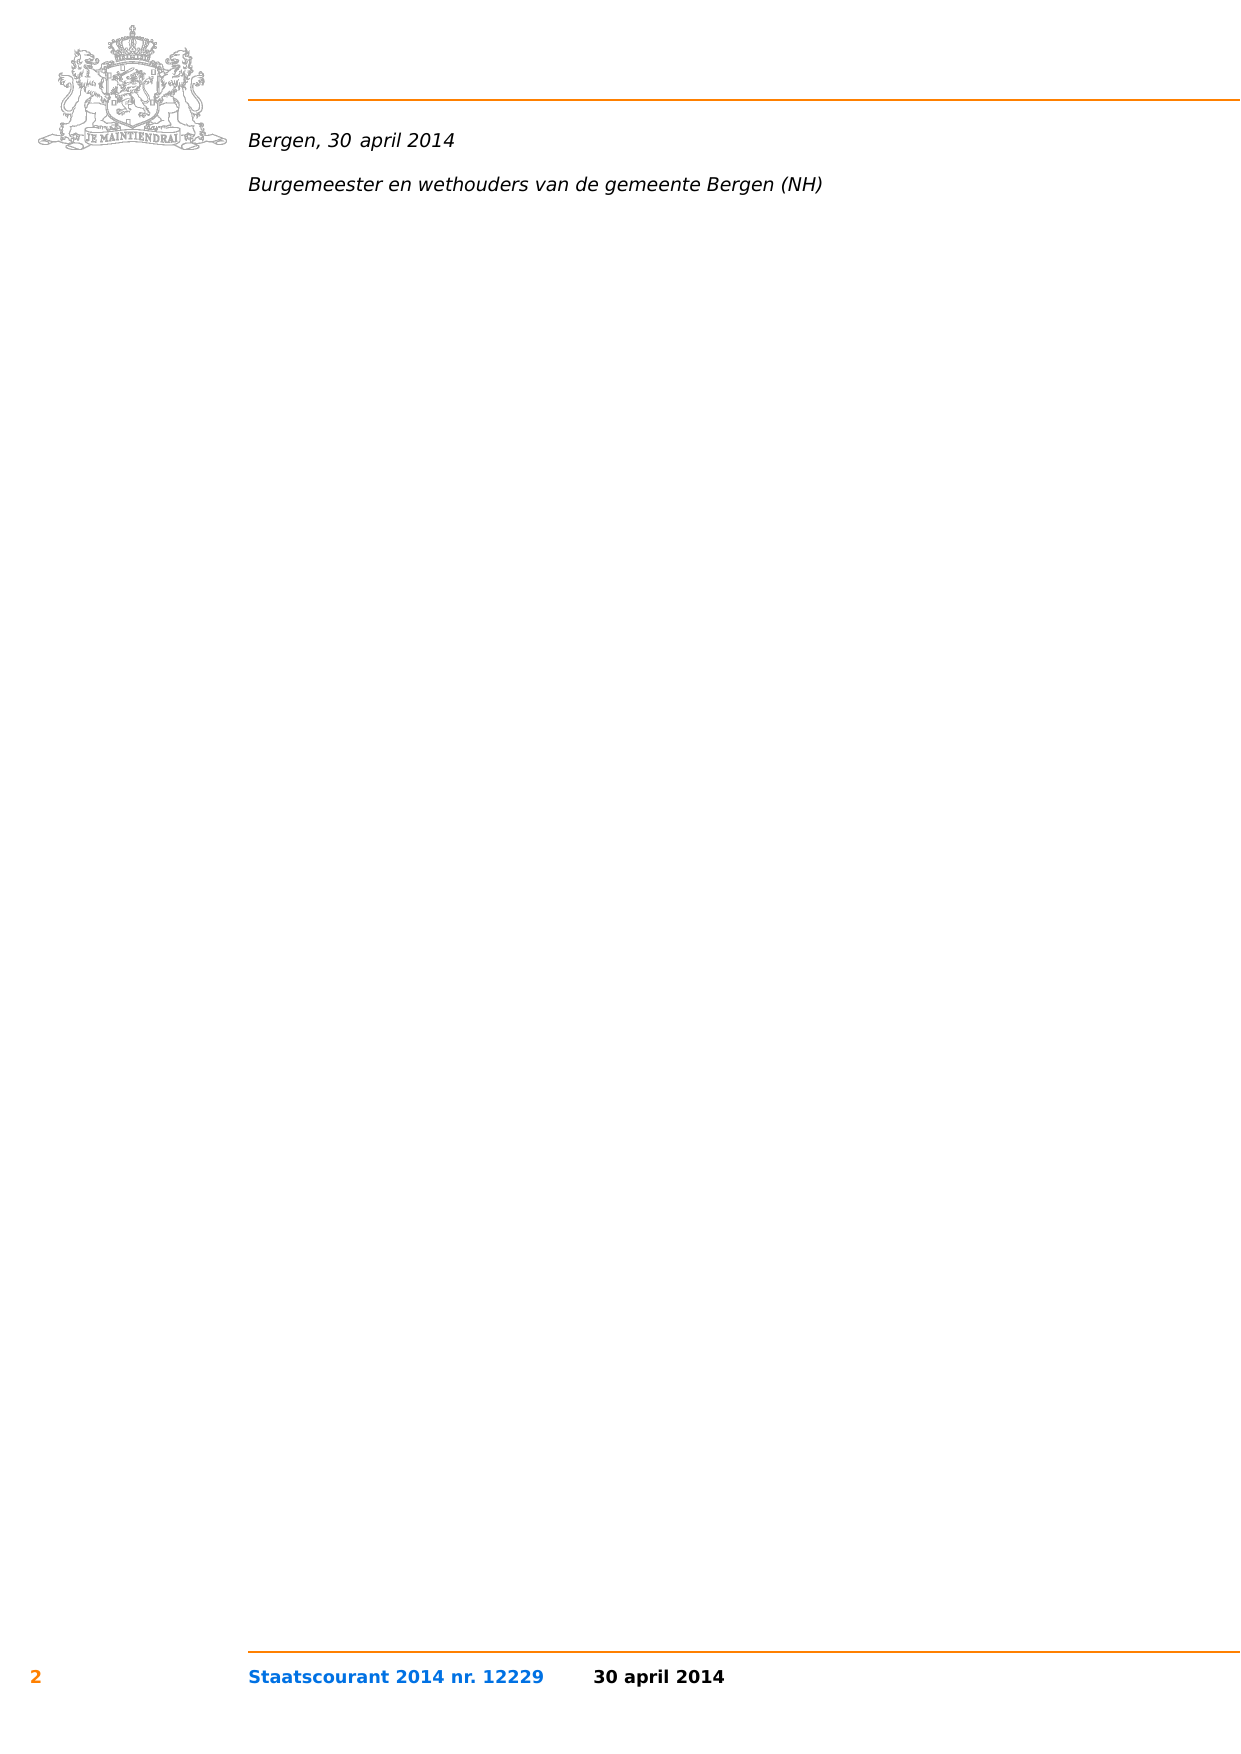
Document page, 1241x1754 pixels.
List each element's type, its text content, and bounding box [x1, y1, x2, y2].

picture [38, 25, 227, 150]
text Bergen, 30 april 2014 [248, 130, 1163, 152]
text Burgemeester en wethouders van de gemeente Bergen (NH) [248, 174, 1163, 196]
